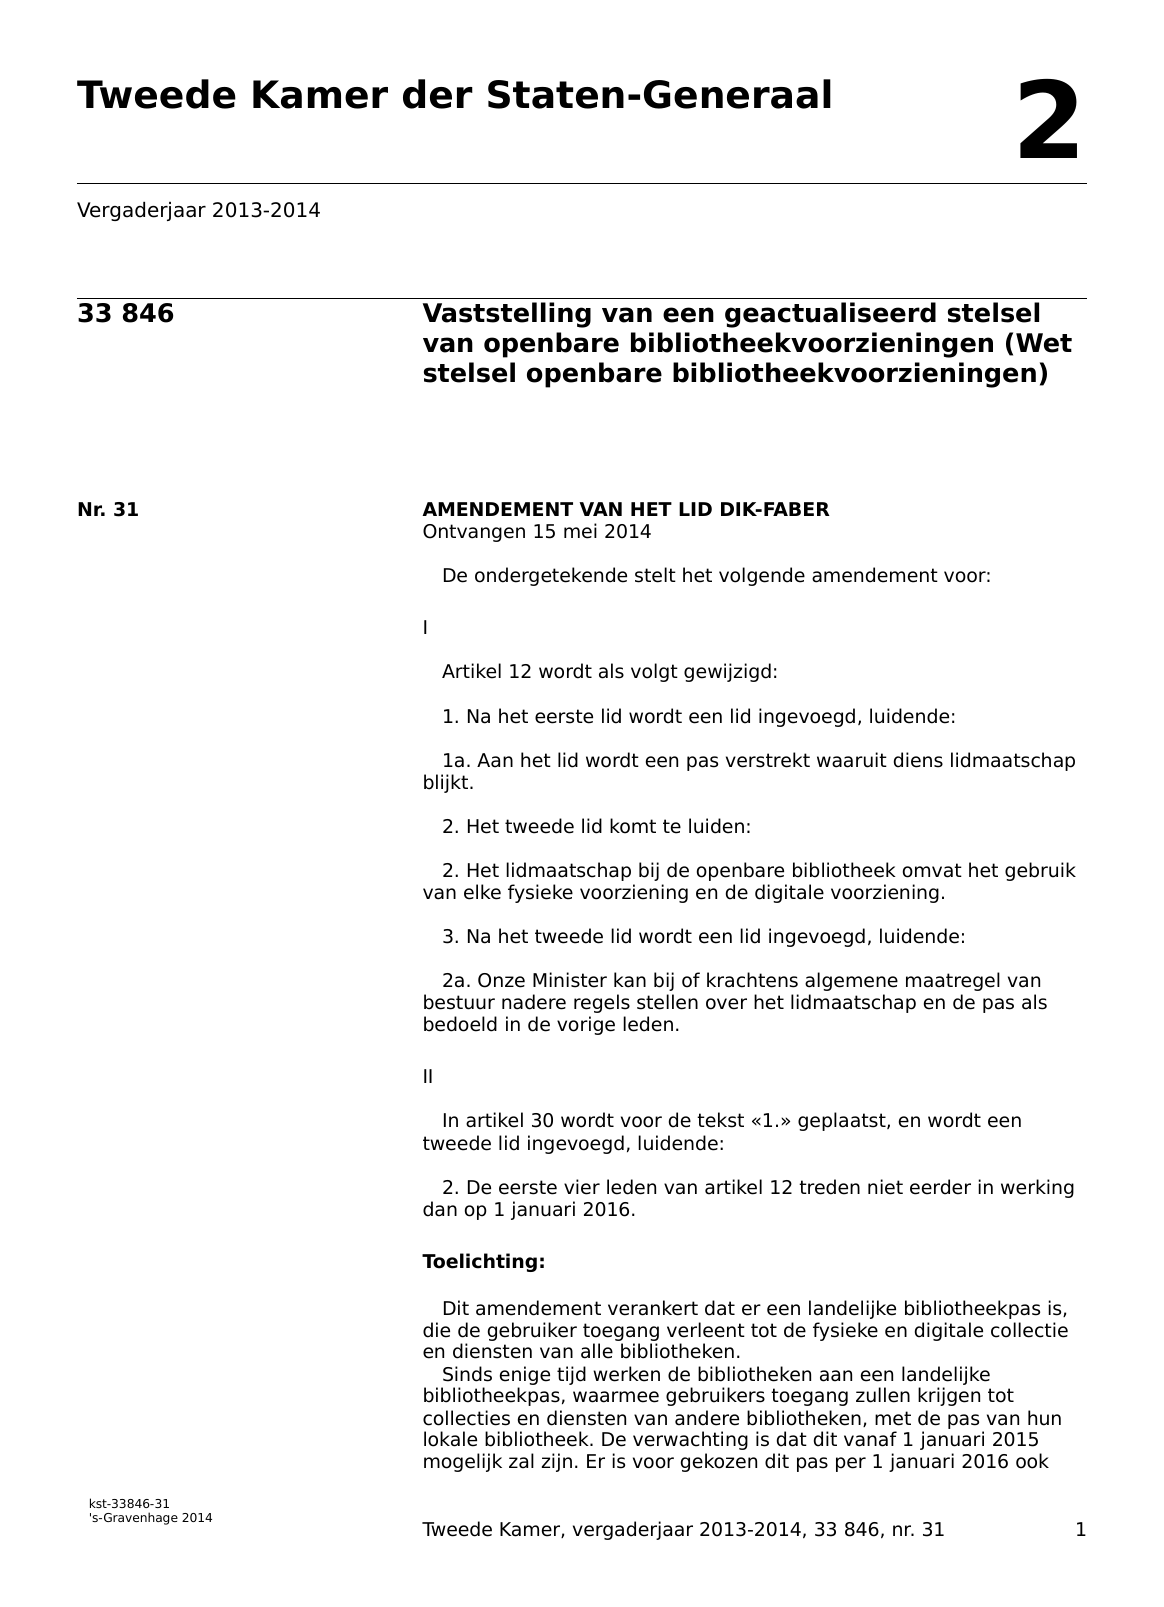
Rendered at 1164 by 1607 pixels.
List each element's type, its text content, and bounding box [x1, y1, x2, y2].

table_header Tweede Kamer der Staten-Generaal [77, 59, 886, 183]
text 3. Na het tweede lid wordt een lid ingevoegd, luidende: [422, 926, 1087, 948]
subtitle Nr. 31 AMENDEMENT VAN HET LID DIK-FABER [77, 499, 1087, 521]
subtitle I [422, 617, 1087, 639]
text 2a. Onze Minister kan bij of krachtens algemene maatregel van bestuur nadere regels stellen over het lidmaatschap en de pas als bedoeld in de vorige leden. [422, 970, 1087, 1036]
text 1a. Aan het lid wordt een pas verstrekt waaruit diens lidmaatschap blijkt. [422, 750, 1087, 794]
text De ondergetekende stelt het volgende amendement voor: [422, 565, 1087, 587]
text kst-33846-31 [88, 1497, 323, 1511]
text Artikel 12 wordt als volgt gewijzigd: [422, 661, 1087, 683]
table_cell Vergaderjaar 2013-2014 [77, 184, 1087, 298]
table_header 2 [886, 59, 1087, 183]
text 2. De eerste vier leden van artikel 12 treden niet eerder in werking dan op 1 januari 2016. [422, 1177, 1087, 1221]
subtitle Toelichting: [422, 1251, 1087, 1272]
subtitle 33 846 Vaststelling van een geactualiseerd stelsel van openbare bibliotheekvoorzieningen (Wet stelsel openbare bibliotheekvoorzieningen) [77, 299, 1087, 388]
text Ontvangen 15 mei 2014 [422, 521, 1087, 543]
text Sinds enige tijd werken de bibliotheken aan een landelijke bibliotheekpas, waarmee gebruikers toegang zullen krijgen tot collecties en diensten van andere bibliotheken, met de pas van hun lokale bibliotheek. De verwachting is dat dit vanaf 1 januari 2015 mogelijk zal zijn. Er is voor gekozen dit pas per 1 januari 2016 ook [422, 1363, 1087, 1473]
text 2. Het tweede lid komt te luiden: [422, 816, 1087, 838]
text In artikel 30 wordt voor de tekst «1.» geplaatst, en wordt een tweede lid ingevoegd, luidende: [422, 1110, 1087, 1154]
subtitle II [422, 1066, 1087, 1088]
text 's-Gravenhage 2014 [88, 1511, 323, 1525]
text Dit amendement verankert dat er een landelijke bibliotheekpas is, die de gebruiker toegang verleent tot de fysieke en digitale collectie en diensten van alle bibliotheken. [422, 1297, 1087, 1363]
text 1. Na het eerste lid wordt een lid ingevoegd, luidende: [422, 706, 1087, 727]
text 2. Het lidmaatschap bij de openbare bibliotheek omvat het gebruik van elke fysieke voorziening en de digitale voorziening. [422, 860, 1087, 904]
